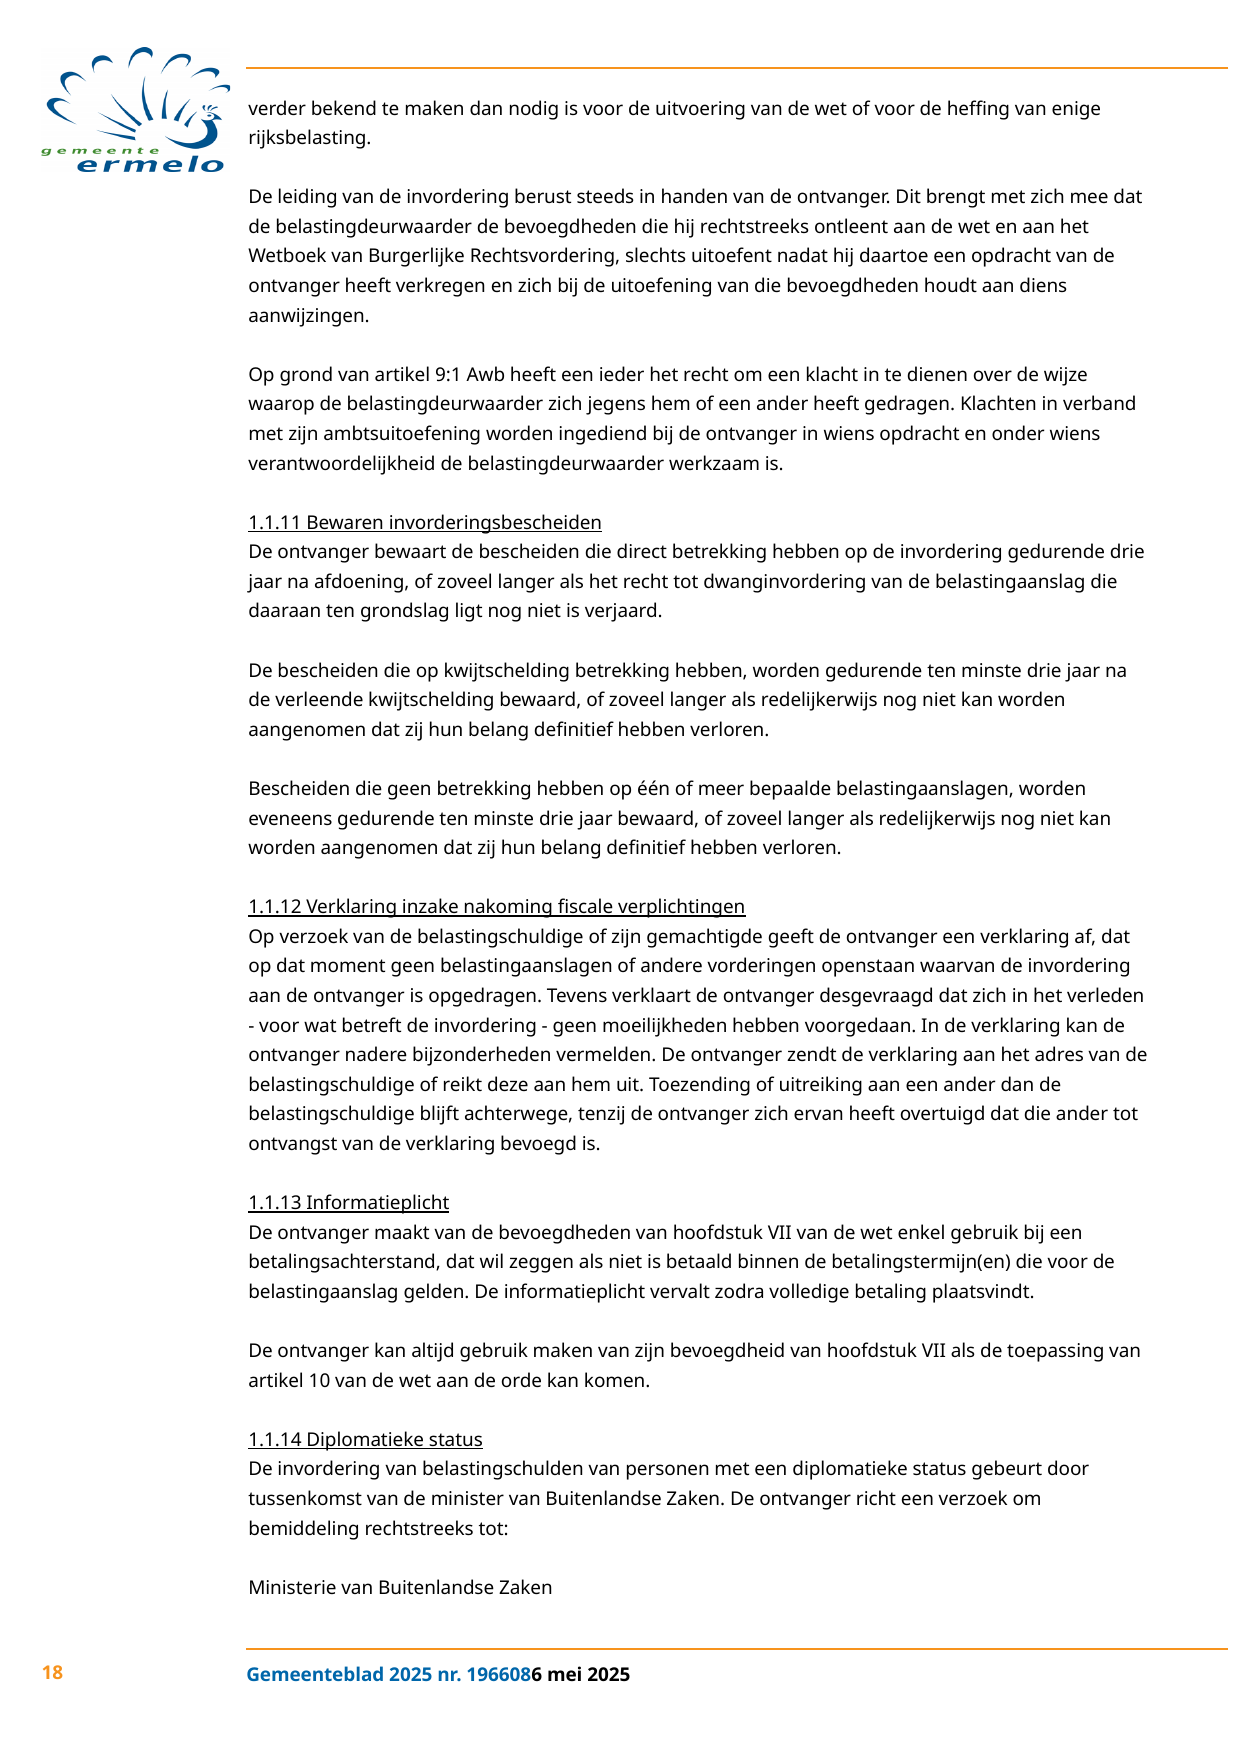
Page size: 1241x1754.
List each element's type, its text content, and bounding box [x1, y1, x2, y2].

text De ontvanger maakt van de bevoegdheden van hoofdstuk VII van de wet enkel gebruik bij een betalingsachterstand, dat wil zeggen als niet is betaald binnen de betalingstermijn(en) die voor de belastingaanslag gelden. De informatieplicht vervalt zodra volledige betaling plaatsvindt. [248, 1219, 1152, 1304]
text Op verzoek van de belastingschuldige of zijn gemachtigde geeft de ontvanger een verklaring af, dat op dat moment geen belastingaanslagen of andere vorderingen openstaan waarvan de invordering aan de ontvanger is opgedragen. Tevens verklaart de ontvanger desgevraagd dat zich in het verleden - voor wat betreft de invordering - geen moeilijkheden hebben voorgedaan. In de verklaring kan de ontvanger nadere bijzonderheden vermelden. De ontvanger zendt de verklaring aan het adres van de belastingschuldige of reikt deze aan hem uit. Toezending of uitreiking aan een ander dan de belastingschuldige blijft achterwege, tenzij de ontvanger zich ervan heeft overtuigd dat die ander tot ontvangst van de verklaring bevoegd is. [248, 923, 1152, 1156]
text Bescheiden die geen betrekking hebben op één of meer bepaalde belastingaanslagen, worden eveneens gedurende ten minste drie jaar bewaard, of zoveel langer als redelijkerwijs nog niet kan worden aangenomen dat zij hun belang definitief hebben verloren. [248, 775, 1152, 860]
text De leiding van de invordering berust steeds in handen van de ontvanger. Dit brengt met zich mee dat de belastingdeurwaarder de bevoegdheden die hij rechtstreeks ontleent aan de wet en aan het Wetboek van Burgerlijke Rechtsvordering, slechts uitoefent nadat hij daartoe een opdracht van de ontvanger heeft verkregen en zich bij de uitoefening van die bevoegdheden houdt aan diens aanwijzingen. [248, 183, 1152, 328]
text De invordering van belastingschulden van personen met een diplomatieke status gebeurt door tussenkomst van de minister van Buitenlandse Zaken. De ontvanger richt een verzoek om bemiddeling rechtstreeks tot: [248, 1456, 1152, 1541]
text De bescheiden die op kwijtschelding betrekking hebben, worden gedurende ten minste drie jaar na de verleende kwijtschelding bewaard, of zoveel langer als redelijkerwijs nog niet kan worden aangenomen dat zij hun belang definitief hebben verloren. [248, 657, 1152, 742]
text 1.1.12 Verklaring inzake nakoming fiscale verplichtingen [248, 893, 1152, 919]
text De ontvanger kan altijd gebruik maken van zijn bevoegdheid van hoofdstuk VII als de toepassing van artikel 10 van de wet aan de orde kan komen. [248, 1337, 1152, 1393]
text 1.1.13 Informatieplicht [248, 1189, 1152, 1215]
text 1.1.11 Bewaren invorderingsbescheiden [248, 509, 1152, 535]
text Op grond van artikel 9:1 Awb heeft een ieder het recht om een klacht in te dienen over de wijze waarop de belastingdeurwaarder zich jegens hem of een ander heeft gedragen. Klachten in verband met zijn ambtsuitoefening worden ingediend bij de ontvanger in wiens opdracht en onder wiens verantwoordelijkheid de belastingdeurwaarder werkzaam is. [248, 361, 1152, 476]
text 1.1.14 Diplomatieke status [248, 1426, 1152, 1452]
text - verder bekend te maken dan nodig is voor de uitvoering van de wet of voor de heffing van enige rijksbelasting. [248, 95, 1152, 150]
picture [41, 47, 231, 172]
text De ontvanger bewaart de bescheiden die direct betrekking hebben op de invordering gedurende drie jaar na afdoening, of zoveel langer als het recht tot dwanginvordering van de belastingaanslag die daaraan ten grondslag ligt nog niet is verjaard. [248, 538, 1152, 623]
text Ministerie van Buitenlandse Zaken [248, 1574, 1152, 1600]
